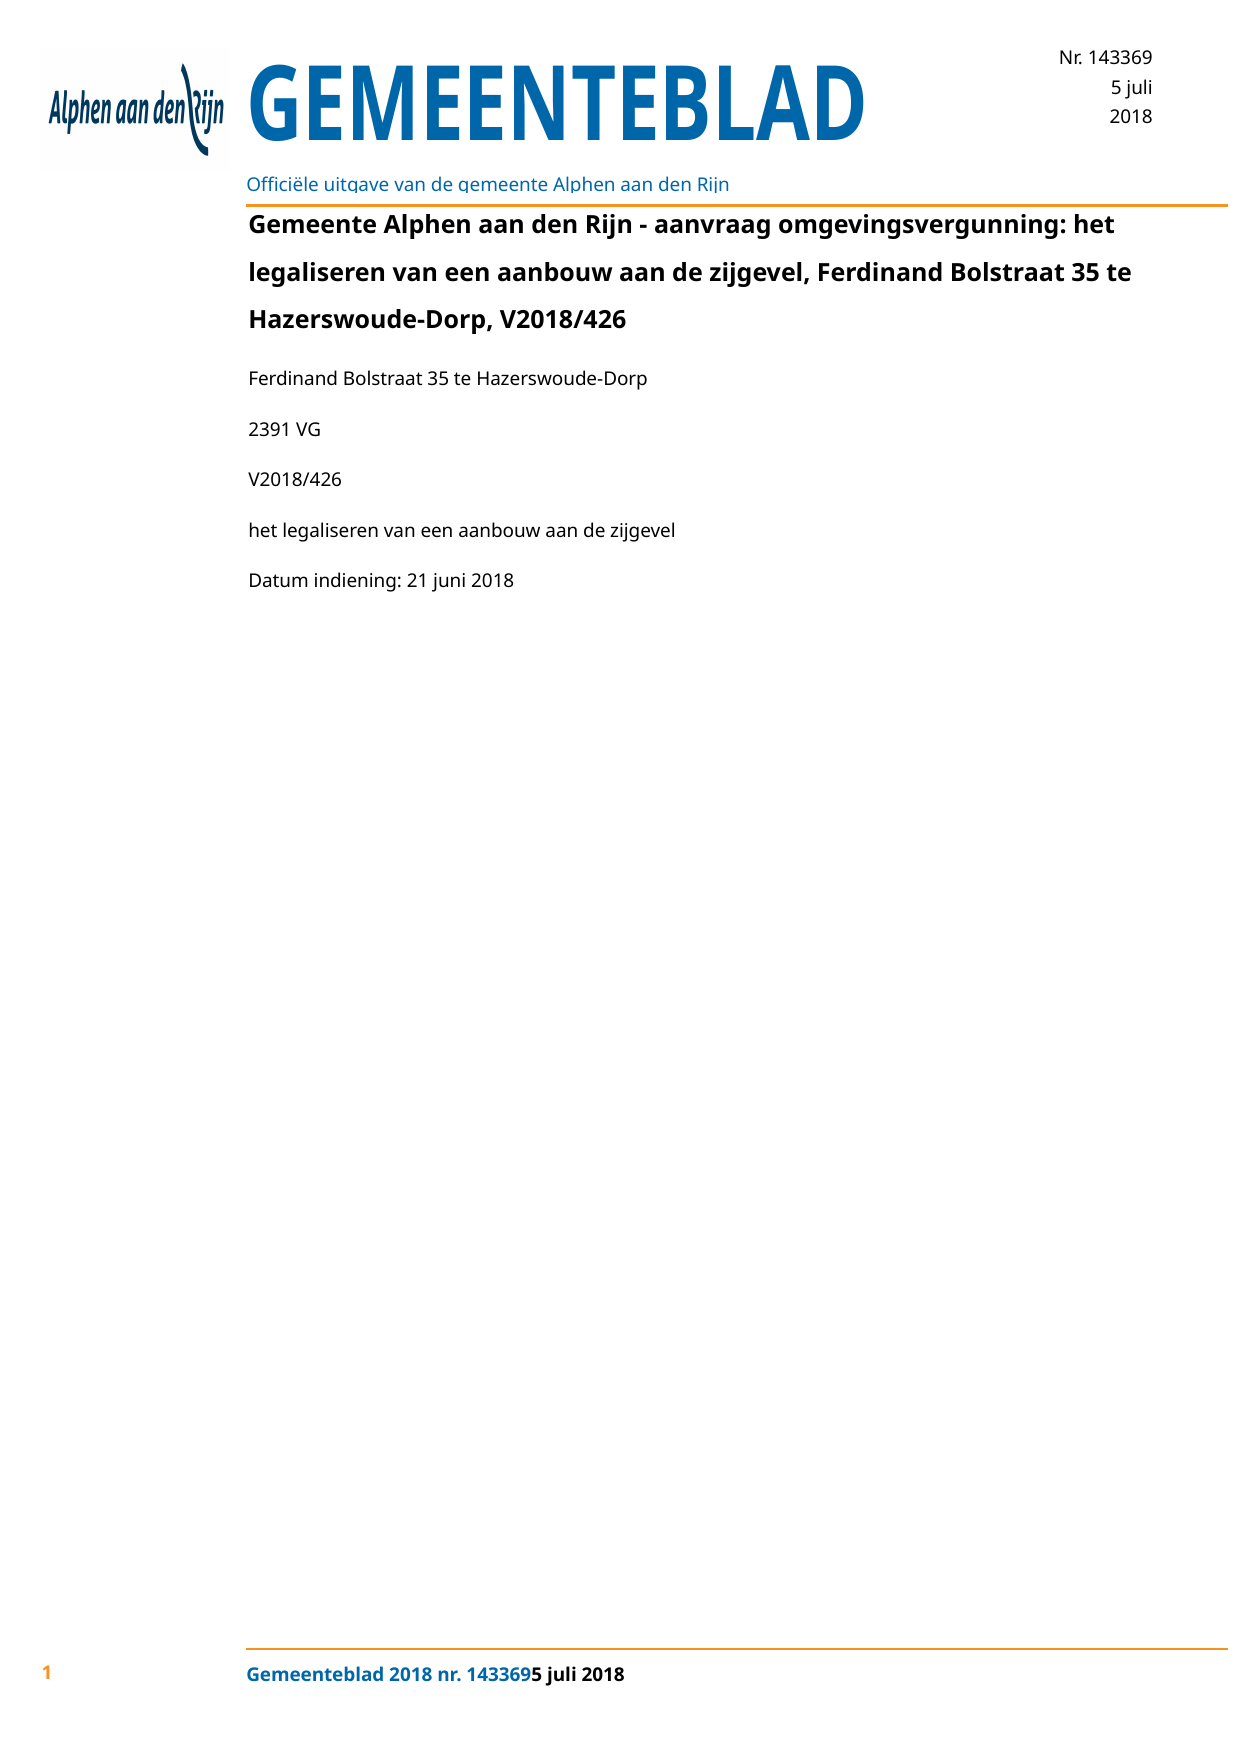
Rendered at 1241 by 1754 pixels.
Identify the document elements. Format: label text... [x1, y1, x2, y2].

text het legaliseren van een aanbouw aan de zijgevel [248, 517, 1152, 542]
text 2391 VG [248, 416, 1152, 442]
text Datum indiening: 21 juni 2018 [248, 567, 1152, 593]
text Ferdinand Bolstraat 35 te Hazerswoude-Dorp [248, 366, 1152, 391]
text V2018/426 [248, 466, 1152, 492]
picture [41, 47, 231, 172]
text Gemeente Alphen aan den Rijn - aanvraag omgevingsvergunning: het legaliseren van een aanbouw aan de zijgevel, Ferdinand Bolstraat 35 te Hazerswoude-Dorp, V2018/426 [248, 207, 1152, 336]
